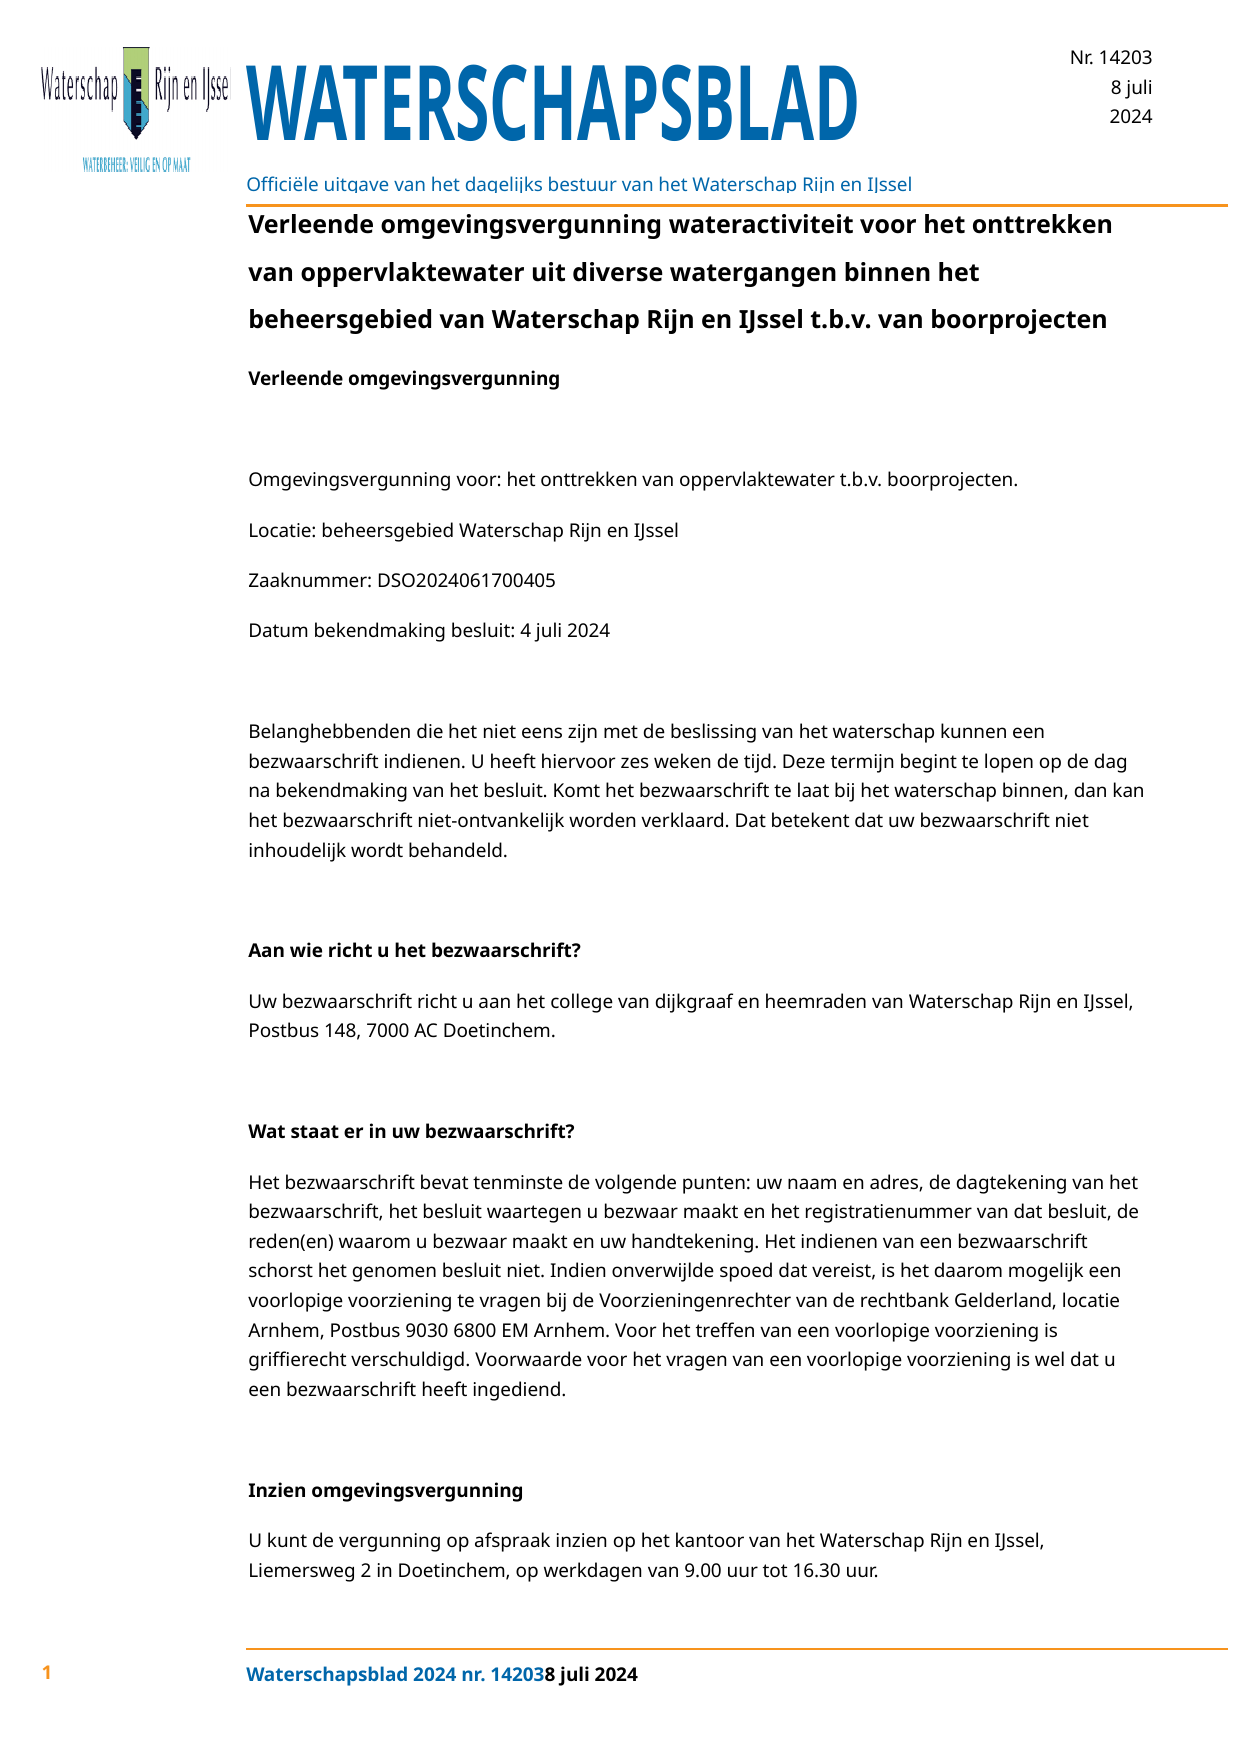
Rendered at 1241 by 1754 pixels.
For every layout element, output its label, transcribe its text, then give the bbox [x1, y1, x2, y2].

text Datum bekendmaking besluit: 4 juli 2024 [248, 618, 1152, 643]
text Uw bezwaarschrift richt u aan het college van dijkgraaf en heemraden van Waterschap Rijn en IJssel, Postbus 148, 7000 AC Doetinchem. [248, 988, 1152, 1043]
text Belanghebbenden die het niet eens zijn met de beslissing van het waterschap kunnen een bezwaarschrift indienen. U heeft hiervoor zes weken de tijd. Deze termijn begint te lopen op de dag na bekendmaking van het besluit. Komt het bezwaarschrift te laat bij het waterschap binnen, dan kan het bezwaarschrift niet-ontvankelijk worden verklaard. Dat betekent dat uw bezwaarschrift niet inhoudelijk wordt behandeld. [248, 718, 1152, 862]
text Verleende omgevingsvergunning wateractiviteit voor het onttrekken van oppervlaktewater uit diverse watergangen binnen het beheersgebied van Waterschap Rijn en IJssel t.b.v. van boorprojecten [248, 207, 1152, 336]
text Aan wie richt u het bezwaarschrift? [248, 938, 1152, 963]
text U kunt de vergunning op afspraak inzien op het kantoor van het Waterschap Rijn en IJssel, Liemersweg 2 in Doetinchem, op werkdagen van 9.00 uur tot 16.30 uur. [248, 1527, 1152, 1582]
text Zaaknummer: DSO2024061700405 [248, 567, 1152, 593]
text Wat staat er in uw bezwaarschrift? [248, 1118, 1152, 1144]
text Omgevingsvergunning voor: het onttrekken van oppervlaktewater t.b.v. boorprojecten. [248, 466, 1152, 492]
text Locatie: beheersgebied Waterschap Rijn en IJssel [248, 517, 1152, 542]
text Het bezwaarschrift bevat tenminste de volgende punten: uw naam en adres, de dagtekening van het bezwaarschrift, het besluit waartegen u bezwaar maakt en het registratienummer van dat besluit, de reden(en) waarom u bezwaar maakt en uw handtekening. Het indienen van een bezwaarschrift schorst het genomen besluit niet. Indien onverwijlde spoed dat vereist, is het daarom mogelijk een voorlopige voorziening te vragen bij de Voorzieningenrechter van de rechtbank Gelderland, locatie Arnhem, Postbus 9030 6800 EM Arnhem. Voor het treffen van een voorlopige voorziening is griffierecht verschuldigd. Voorwaarde voor het vragen van een voorlopige voorziening is wel dat u een bezwaarschrift heeft ingediend. [248, 1169, 1152, 1402]
picture [41, 47, 231, 172]
text Verleende omgevingsvergunning [248, 366, 1152, 391]
text Inzien omgevingsvergunning [248, 1477, 1152, 1502]
